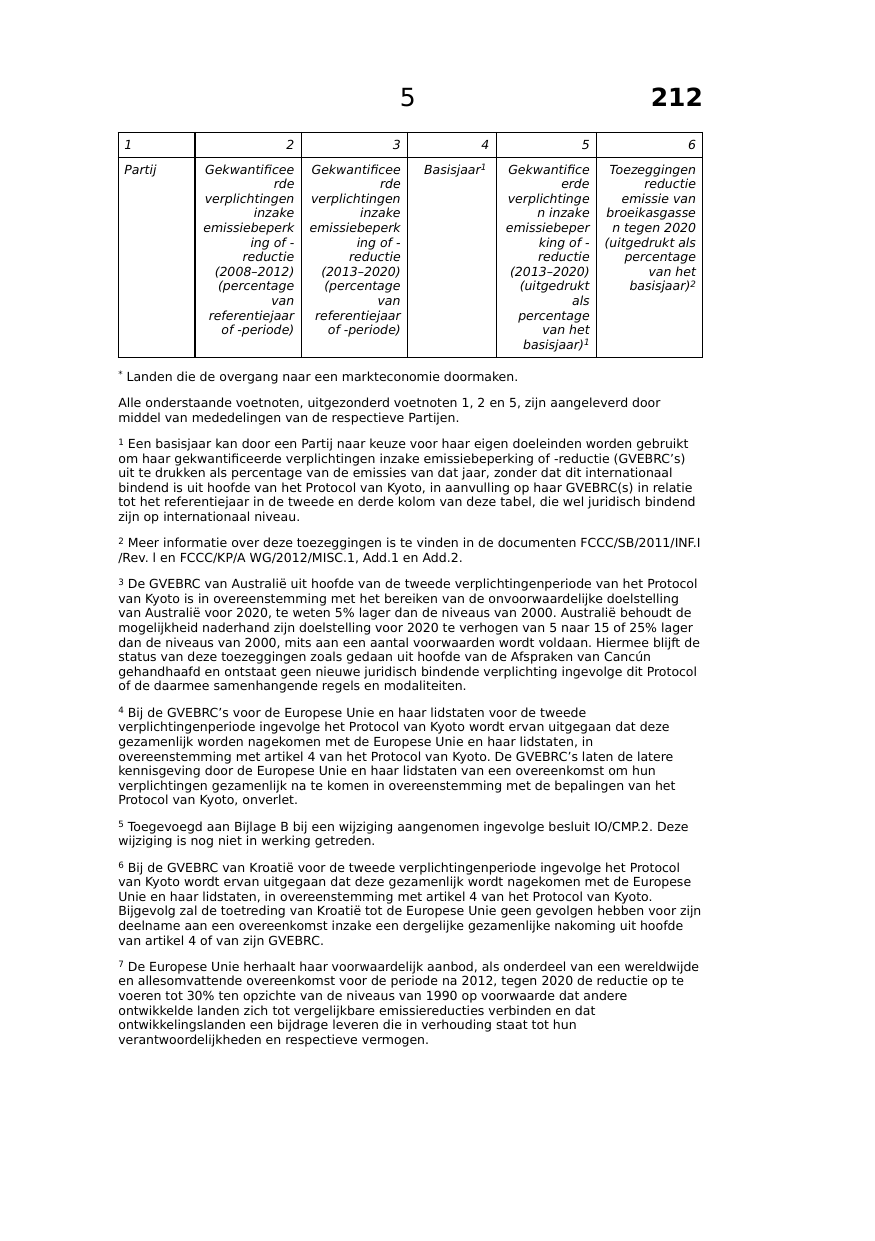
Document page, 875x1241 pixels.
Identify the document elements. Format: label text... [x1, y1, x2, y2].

table_cell Gekwantificeerde verplichtingen inzake emissiebeperking of -reductie (2008–2012) (percentage van referentiejaar of -periode) [196, 158, 301, 357]
table_cell * Landen die de overgang naar een markteconomie doormaken. Alle onderstaande voetnoten, uitgezonderd voetnoten 1, 2 en 5, zijn aangeleverd door middel van mededelingen van de respectieve Partijen. 1 Een basisjaar kan door een Partij naar keuze voor haar eigen doeleinden worden gebruikt om haar gekwantificeerde verplichtingen inzake emissiebeperking of -reductie (GVEBRC’s) uit te drukken als percentage van de emissies van dat jaar, zonder dat dit internationaal bindend is uit hoofde van het Protocol van Kyoto, in aanvulling op haar GVEBRC(s) in relatie tot het referentiejaar in de tweede en derde kolom van deze tabel, die wel juridisch bindend zijn op internationaal niveau. 2 Meer informatie over deze toezeggingen is te vinden in de documenten FCCC/SB/2011/INF.I /Rev. l en FCCC/KP/A WG/2012/MISC.1, Add.1 en Add.2. 3 De GVEBRC van Australië uit hoofde van de tweede verplichtingenperiode van het Protocol van Kyoto is in overeenstemming met het bereiken van de onvoorwaardelijke doelstelling van Australië voor 2020, te weten 5% lager dan de niveaus van 2000. Australië behoudt de mogelijkheid naderhand zijn doelstelling voor 2020 te verhogen van 5 naar 15 of 25% lager dan de niveaus van 2000, mits aan een aantal voorwaarden wordt voldaan. Hiermee blijft de status van deze toezeggingen zoals gedaan uit hoofde van de Afspraken van Cancún gehandhaafd en ontstaat geen nieuwe juridisch bindende verplichting ingevolge dit Protocol of de daarmee samenhangende regels en modaliteiten. 4 Bij de GVEBRC’s voor de Europese Unie en haar lidstaten voor de tweede verplichtingenperiode ingevolge het Protocol van Kyoto wordt ervan uitgegaan dat deze gezamenlijk worden nagekomen met de Europese Unie en haar lidstaten, in overeenstemming met artikel 4 van het Protocol van Kyoto. De GVEBRC’s laten de latere kennisgeving door de Europese Unie en haar lidstaten van een overeenkomst om hun verplichtingen gezamenlijk na te komen in overeenstemming met de bepalingen van het Protocol van Kyoto, onverlet. 5 Toegevoegd aan Bijlage B bij een wijziging aangenomen ingevolge besluit IO/CMP.2. Deze wijziging is nog niet in werking getreden. 6 Bij de GVEBRC van Kroatië voor de tweede verplichtingenperiode ingevolge het Protocol van Kyoto wordt ervan uitgegaan dat deze gezamenlijk wordt nagekomen met de Europese Unie en haar lidstaten, in overeenstemming met artikel 4 van het Protocol van Kyoto. Bijgevolg zal de toetreding van Kroatië tot de Europese Unie geen gevolgen hebben voor zijn deelname aan een overeenkomst inzake een dergelijke gezamenlijke nakoming uit hoofde van artikel 4 of van zijn GVEBRC. 7 De Europese Unie herhaalt haar voorwaardelijk aanbod, als onderdeel van een wereldwijde en allesomvattende overeenkomst voor de periode na 2012, tegen 2020 de reductie op te voeren tot 30% ten opzichte van de niveaus van 1990 op voorwaarde dat andere ontwikkelde landen zich tot vergelijkbare emissiereducties verbinden en dat ontwikkelingslanden een bijdrage leveren die in verhouding staat tot hun verantwoordelijkheden en respectieve vermogen. [118, 358, 703, 1047]
table_cell Basisjaar1 [408, 158, 496, 357]
table_header 6 [597, 133, 702, 157]
table_header 5 [497, 133, 596, 157]
table_header 1 [119, 133, 194, 157]
table_header 4 [408, 133, 496, 157]
table_cell Partij [119, 158, 194, 357]
table_cell Toezeggingen reductie emissie van broeikasgassen tegen 2020 (uitgedrukt als percentage van het basisjaar)2 [597, 158, 702, 357]
table_cell Gekwantificeerde verplichtingen inzake emissiebeperking of -reductie (2013–2020) (percentage van referentiejaar of -periode) [302, 158, 407, 357]
table_cell Gekwantificeerde verplichtingen inzake emissiebeperking of -reductie (2013–2020) (uitgedrukt als percentage van het basisjaar)1 [497, 158, 596, 357]
table_header 3 [302, 133, 407, 157]
table_header 2 [196, 133, 301, 157]
